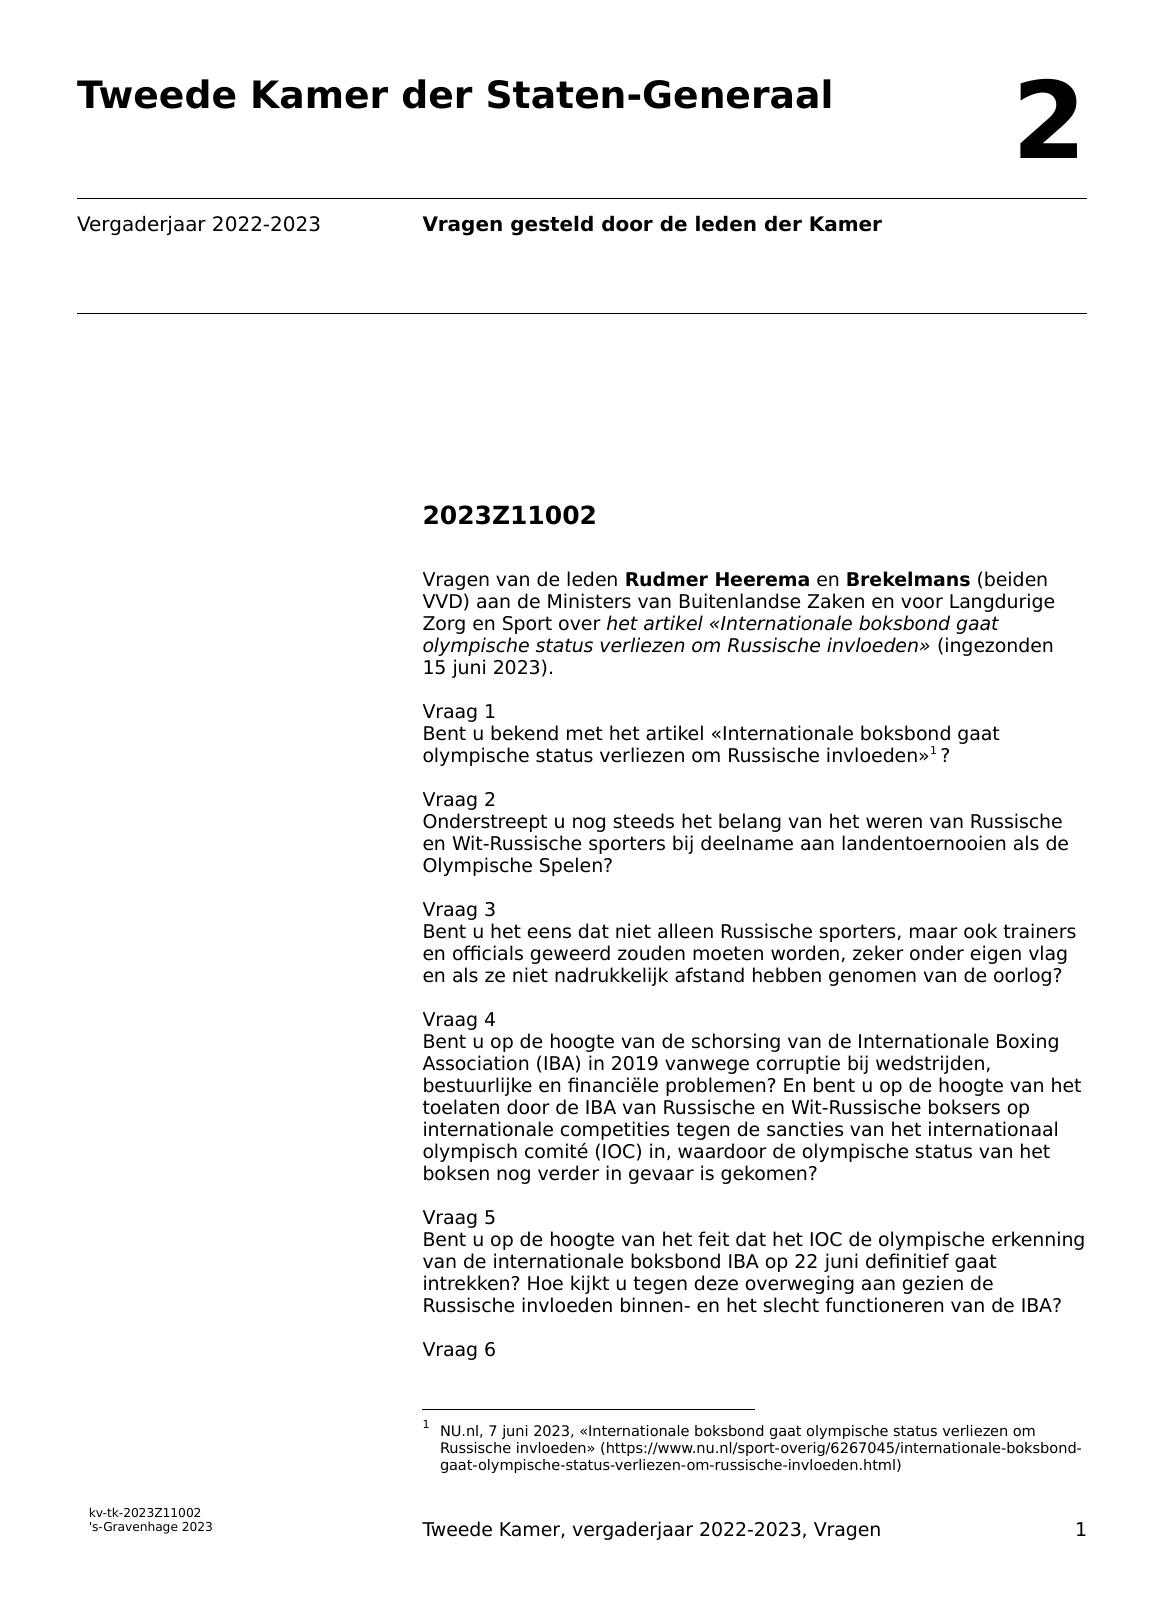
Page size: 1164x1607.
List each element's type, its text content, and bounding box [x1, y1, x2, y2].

table_cell Vergaderjaar 2022-2023 [77, 199, 422, 313]
text Vraag 2 [422, 789, 1087, 811]
text NU.nl, 7 juni 2023, «Internationale boksbond gaat olympische status verliezen om Russische invloeden» (https://www.nu.nl/sport-overig/6267045/internationale-boksbond-gaat-olympische-status-verliezen-om-russische-invloeden.html) [422, 1418, 1087, 1474]
text Vraag 3 [422, 899, 1087, 921]
text kv-tk-2023Z11002 [88, 1506, 323, 1520]
text Onderstreept u nog steeds het belang van het weren van Russische en Wit-Russische sporters bij deelname aan landentoernooien als de Olympische Spelen? [422, 811, 1087, 877]
text 's-Gravenhage 2023 [88, 1520, 323, 1534]
text Bent u het eens dat niet alleen Russische sporters, maar ook trainers en officials geweerd zouden moeten worden, zeker onder eigen vlag en als ze niet nadrukkelijk afstand hebben genomen van de oorlog? [422, 921, 1087, 987]
text Vraag 1 [422, 701, 1087, 723]
text Bent u op de hoogte van het feit dat het IOC de olympische erkenning van de internationale boksbond IBA op 22 juni definitief gaat intrekken? Hoe kijkt u tegen deze overweging aan gezien de Russische invloeden binnen- en het slecht functioneren van de IBA? [422, 1229, 1087, 1317]
table_header 2 [886, 59, 1087, 198]
table_header Tweede Kamer der Staten-Generaal [77, 59, 886, 198]
text Vragen van de leden Rudmer Heerema en Brekelmans (beiden VVD) aan de Ministers van Buitenlandse Zaken en voor Langdurige Zorg en Sport over het artikel «Internationale boksbond gaat olympische status verliezen om Russische invloeden» (ingezonden 15 juni 2023). [422, 569, 1087, 679]
text Vraag 4 [422, 1009, 1087, 1031]
text Bent u op de hoogte van de schorsing van de Internationale Boxing Association (IBA) in 2019 vanwege corruptie bij wedstrijden, bestuurlijke en financiële problemen? En bent u op de hoogte van het toelaten door de IBA van Russische en Wit-Russische boksers op internationale competities tegen de sancties van het internationaal olympisch comité (IOC) in, waardoor de olympische status van het boksen nog verder in gevaar is gekomen? [422, 1031, 1087, 1185]
text Bent u bekend met het artikel «Internationale boksbond gaat olympische status verliezen om Russische invloeden»? [422, 723, 1087, 767]
text Vraag 5 [422, 1207, 1087, 1229]
text 2023Z11002 [422, 501, 1087, 531]
table_cell Vragen gesteld door de leden der Kamer [422, 199, 1087, 313]
text Vraag 6 [422, 1339, 1087, 1361]
